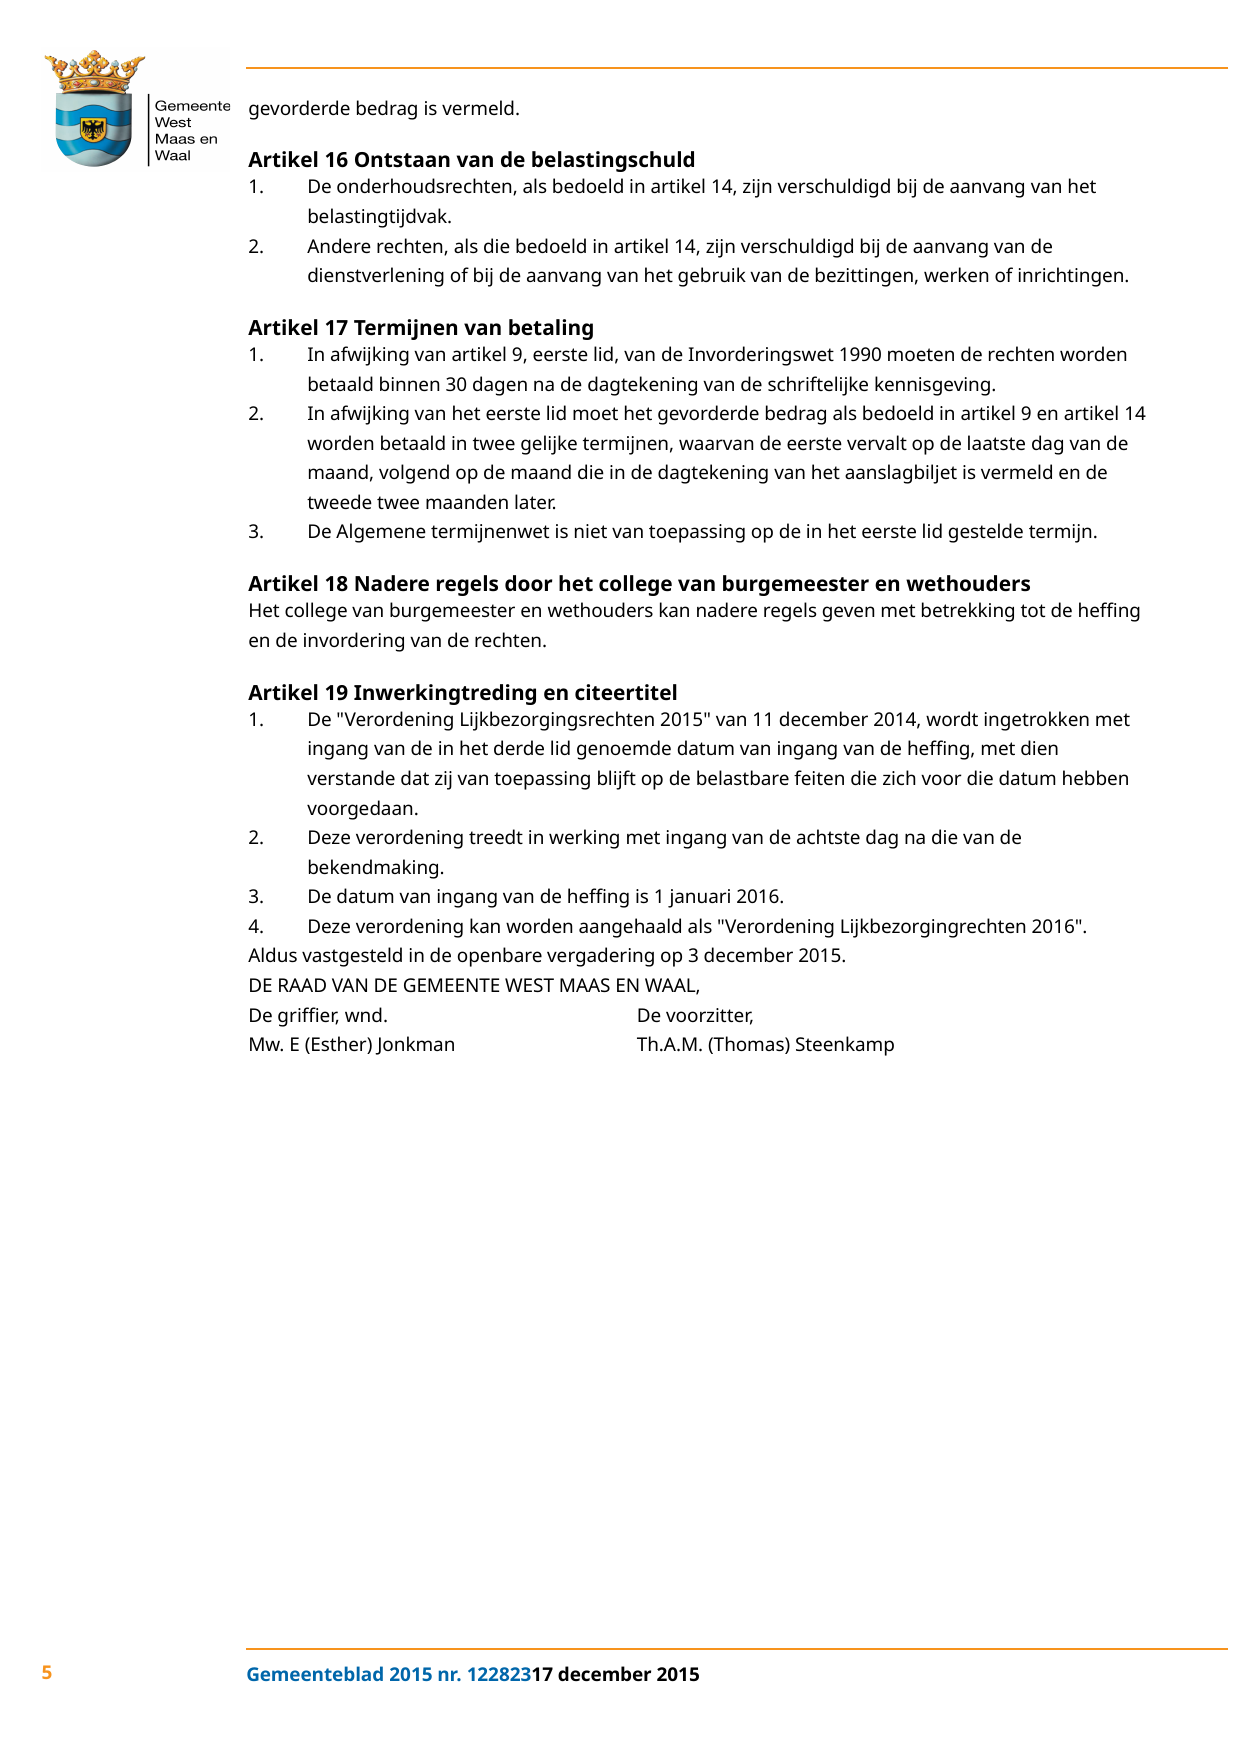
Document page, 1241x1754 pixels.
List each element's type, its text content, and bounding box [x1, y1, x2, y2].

list Deze verordening kan worden aangehaald als "Verordening Lijkbezorgingrechten 2016". [248, 913, 1152, 939]
list In afwijking van het eerste lid moet het gevorderde bedrag als bedoeld in artikel 9 en artikel 14 worden betaald in twee gelijke termijnen, waarvan de eerste vervalt op de laatste dag van de maand, volgend op de maand die in de dagtekening van het aanslagbiljet is vermeld en de tweede twee maanden later. [248, 400, 1152, 515]
list De Algemene termijnenwet is niet van toepassing op de in het eerste lid gestelde termijn. [248, 519, 1152, 544]
text Artikel 19 Inwerkingtreding en citeertitel [248, 678, 1152, 706]
text gevorderde bedrag is vermeld. [248, 95, 1152, 121]
list In afwijking van artikel 9, eerste lid, van de Invorderingswet 1990 moeten de rechten worden betaald binnen 30 dagen na de dagtekening van de schriftelijke kennisgeving. [248, 341, 1152, 397]
list De datum van ingang van de heffing is 1 januari 2016. [248, 883, 1152, 909]
text Artikel 16 Ontstaan van de belastingschuld [248, 145, 1152, 174]
list De onderhoudsrechten, als bedoeld in artikel 14, zijn verschuldigd bij de aanvang van het belastingtijdvak. [248, 174, 1152, 229]
list De "Verordening Lijkbezorgingsrechten 2015" van 11 december 2014, wordt ingetrokken met ingang van de in het derde lid genoemde datum van ingang van de heffing, met dien verstande dat zij van toepassing blijft op de belastbare feiten die zich voor die datum hebben voorgedaan. [248, 706, 1152, 821]
text DE RAAD VAN DE GEMEENTE WEST MAAS EN WAAL, [248, 972, 1152, 998]
list Andere rechten, als die bedoeld in artikel 14, zijn verschuldigd bij de aanvang van de dienstverlening of bij de aanvang van het gebruik van de bezittingen, werken of inrichtingen. [248, 233, 1152, 288]
picture [41, 47, 231, 172]
table_header De voorzitter, Th.A.M. (Thomas) Steenkamp [637, 1002, 1152, 1057]
text Het college van burgemeester en wethouders kan nadere regels geven met betrekking tot de heffing en de invordering van de rechten. [248, 598, 1152, 653]
text Artikel 18 Nadere regels door het college van burgemeester en wethouders [248, 569, 1152, 598]
list Deze verordening treedt in werking met ingang van de achtste dag na die van de bekendmaking. [248, 824, 1152, 880]
text Artikel 17 Termijnen van betaling [248, 313, 1152, 341]
text Aldus vastgesteld in de openbare vergadering op 3 december 2015. [248, 943, 1152, 968]
table_header De griffier, wnd. Mw. E (Esther) Jonkman [248, 1002, 637, 1057]
